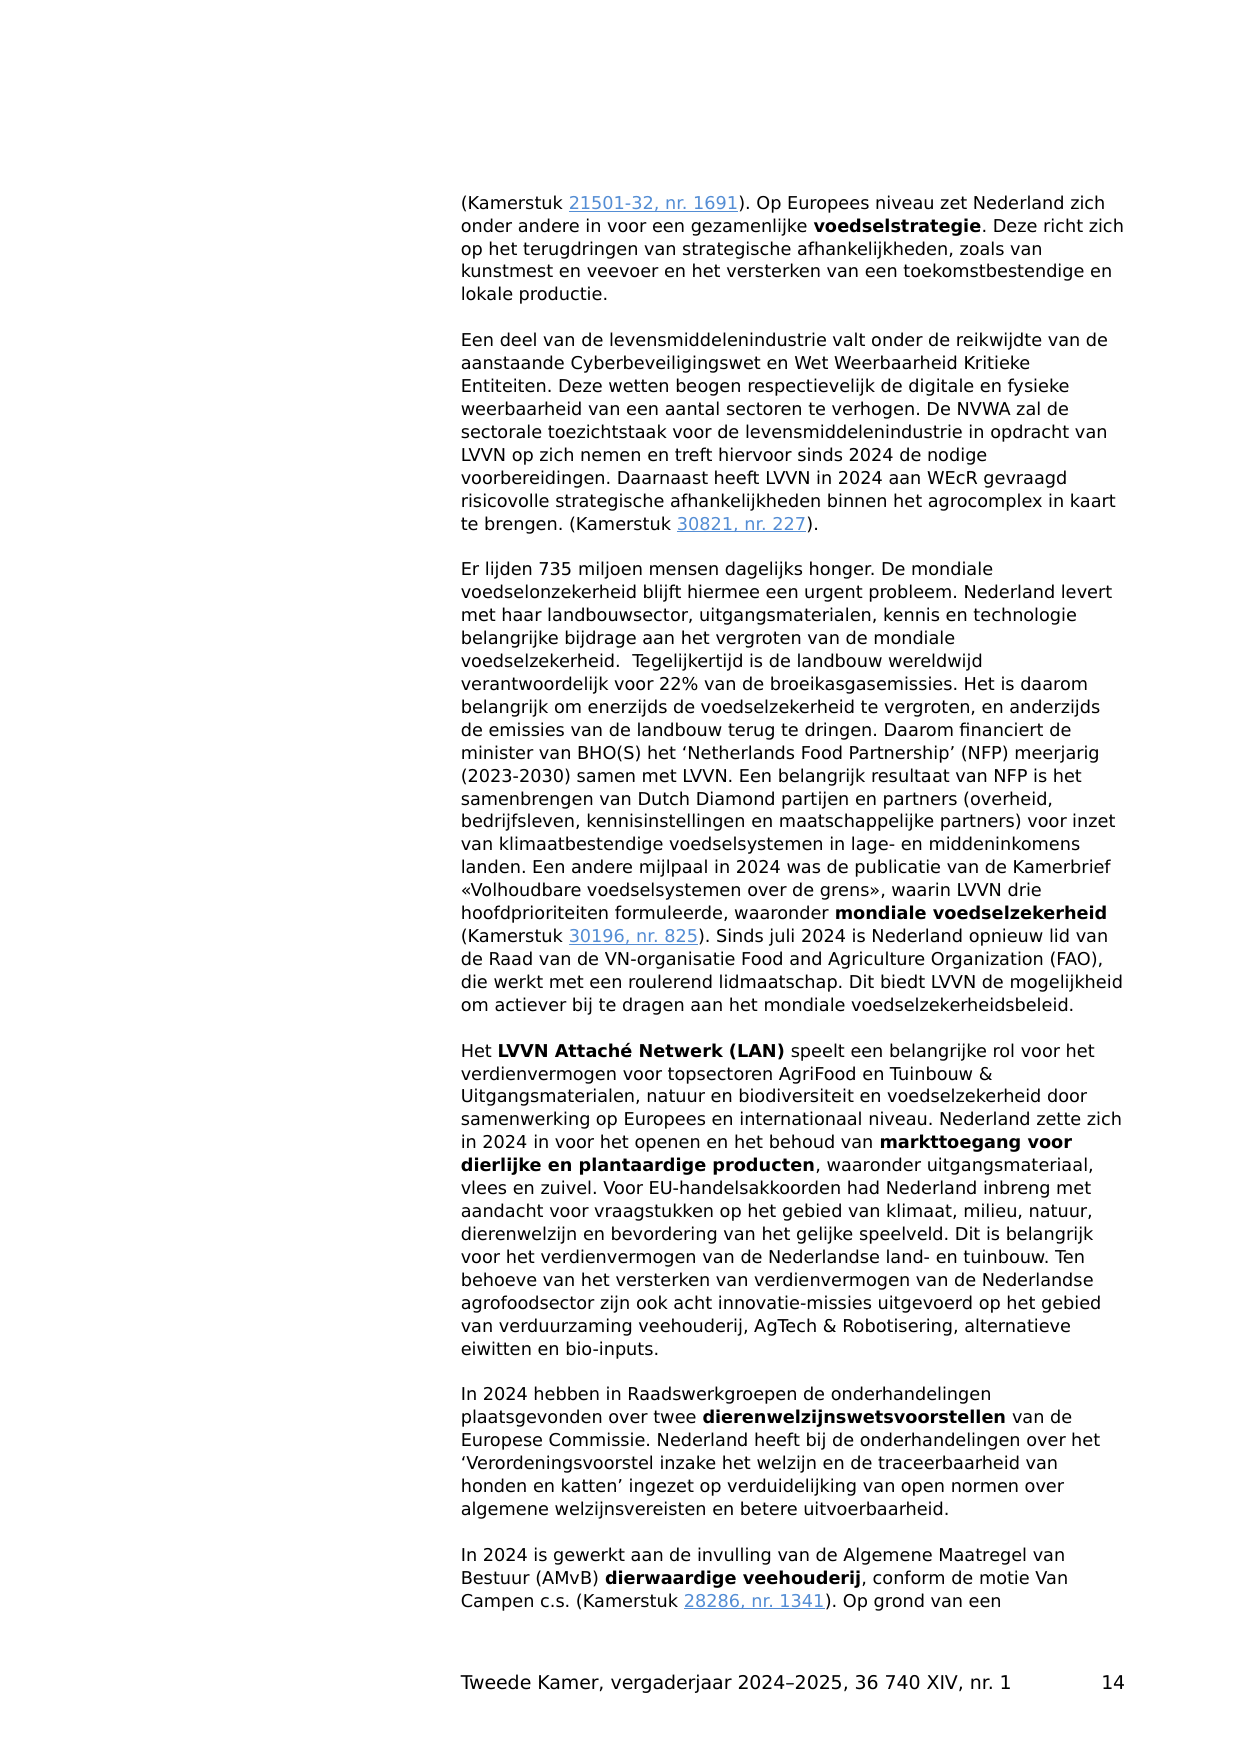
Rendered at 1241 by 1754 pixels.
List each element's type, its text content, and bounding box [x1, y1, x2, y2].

text Een deel van de levensmiddelenindustrie valt onder de reikwijdte van de aanstaande Cyberbeveiligingswet en Wet Weerbaarheid Kritieke Entiteiten. Deze wetten beogen respectievelijk de digitale en fysieke weerbaarheid van een aantal sectoren te verhogen. De NVWA zal de sectorale toezichtstaak voor de levensmiddelenindustrie in opdracht van LVVN op zich nemen en treft hiervoor sinds 2024 de nodige voorbereidingen. Daarnaast heeft LVVN in 2024 aan WEcR gevraagd risicovolle strategische afhankelijkheden binnen het agrocomplex in kaart te brengen. (Kamerstuk 30821, nr. 227). [461, 328, 1125, 534]
text Het LVVN Attaché Netwerk (LAN) speelt een belangrijke rol voor het verdienvermogen voor topsectoren AgriFood en Tuinbouw & Uitgangsmaterialen, natuur en biodiversiteit en voedselzekerheid door samenwerking op Europees en internationaal niveau. Nederland zette zich in 2024 in voor het openen en het behoud van markttoegang voor dierlijke en plantaardige producten, waaronder uitgangsmateriaal, vlees en zuivel. Voor EU-handelsakkoorden had Nederland inbreng met aandacht voor vraagstukken op het gebied van klimaat, milieu, natuur, dierenwelzijn en bevordering van het gelijke speelveld. Dit is belangrijk voor het verdienvermogen van de Nederlandse land- en tuinbouw. Ten behoeve van het versterken van verdienvermogen van de Nederlandse agrofoodsector zijn ook acht innovatie-missies uitgevoerd op het gebied van verduurzaming veehouderij, AgTech & Robotisering, alternatieve eiwitten en bio-inputs. [461, 1039, 1125, 1359]
text Er lijden 735 miljoen mensen dagelijks honger. De mondiale voedselonzekerheid blijft hiermee een urgent probleem. Nederland levert met haar landbouwsector, uitgangsmaterialen, kennis en technologie belangrijke bijdrage aan het vergroten van de mondiale voedselzekerheid. Tegelijkertijd is de landbouw wereldwijd verantwoordelijk voor 22% van de broeikasgasemissies. Het is daarom belangrijk om enerzijds de voedselzekerheid te vergroten, en anderzijds de emissies van de landbouw terug te dringen. Daarom financiert de minister van BHO(S) het ‘Netherlands Food Partnership’ (NFP) meerjarig (2023-2030) samen met LVVN. Een belangrijk resultaat van NFP is het samenbrengen van Dutch Diamond partijen en partners (overheid, bedrijfsleven, kennisinstellingen en maatschappelijke partners) voor inzet van klimaatbestendige voedselsystemen in lage- en middeninkomens landen. Een andere mijlpaal in 2024 was de publicatie van de Kamerbrief «Volhoudbare voedselsystemen over de grens», waarin LVVN drie hoofdprioriteiten formuleerde, waaronder mondiale voedselzekerheid (Kamerstuk 30196, nr. 825). Sinds juli 2024 is Nederland opnieuw lid van de Raad van de VN-organisatie Food and Agriculture Organization (FAO), die werkt met een roulerend lidmaatschap. Dit biedt LVVN de mogelijkheid om actiever bij te dragen aan het mondiale voedselzekerheidsbeleid. [461, 557, 1125, 1016]
text In 2024 hebben in Raadswerkgroepen de onderhandelingen plaatsgevonden over twee dierenwelzijnswetsvoorstellen van de Europese Commissie. Nederland heeft bij de onderhandelingen over het ‘Verordeningsvoorstel inzake het welzijn en de traceerbaarheid van honden en katten’ ingezet op verduidelijking van open normen over algemene welzijnsvereisten en betere uitvoerbaarheid. [461, 1382, 1125, 1520]
text In 2024 is gewerkt aan de invulling van de Algemene Maatregel van Bestuur (AMvB) dierwaardige veehouderij, conform de motie Van Campen c.s. (Kamerstuk 28286, nr. 1341). Op grond van een [461, 1543, 1125, 1612]
text (Kamerstuk 21501-32, nr. 1691). Op Europees niveau zet Nederland zich onder andere in voor een gezamenlijke voedselstrategie. Deze richt zich op het terugdringen van strategische afhankelijkheden, zoals van kunstmest en veevoer en het versterken van een toekomstbestendige en lokale productie. [461, 191, 1125, 305]
